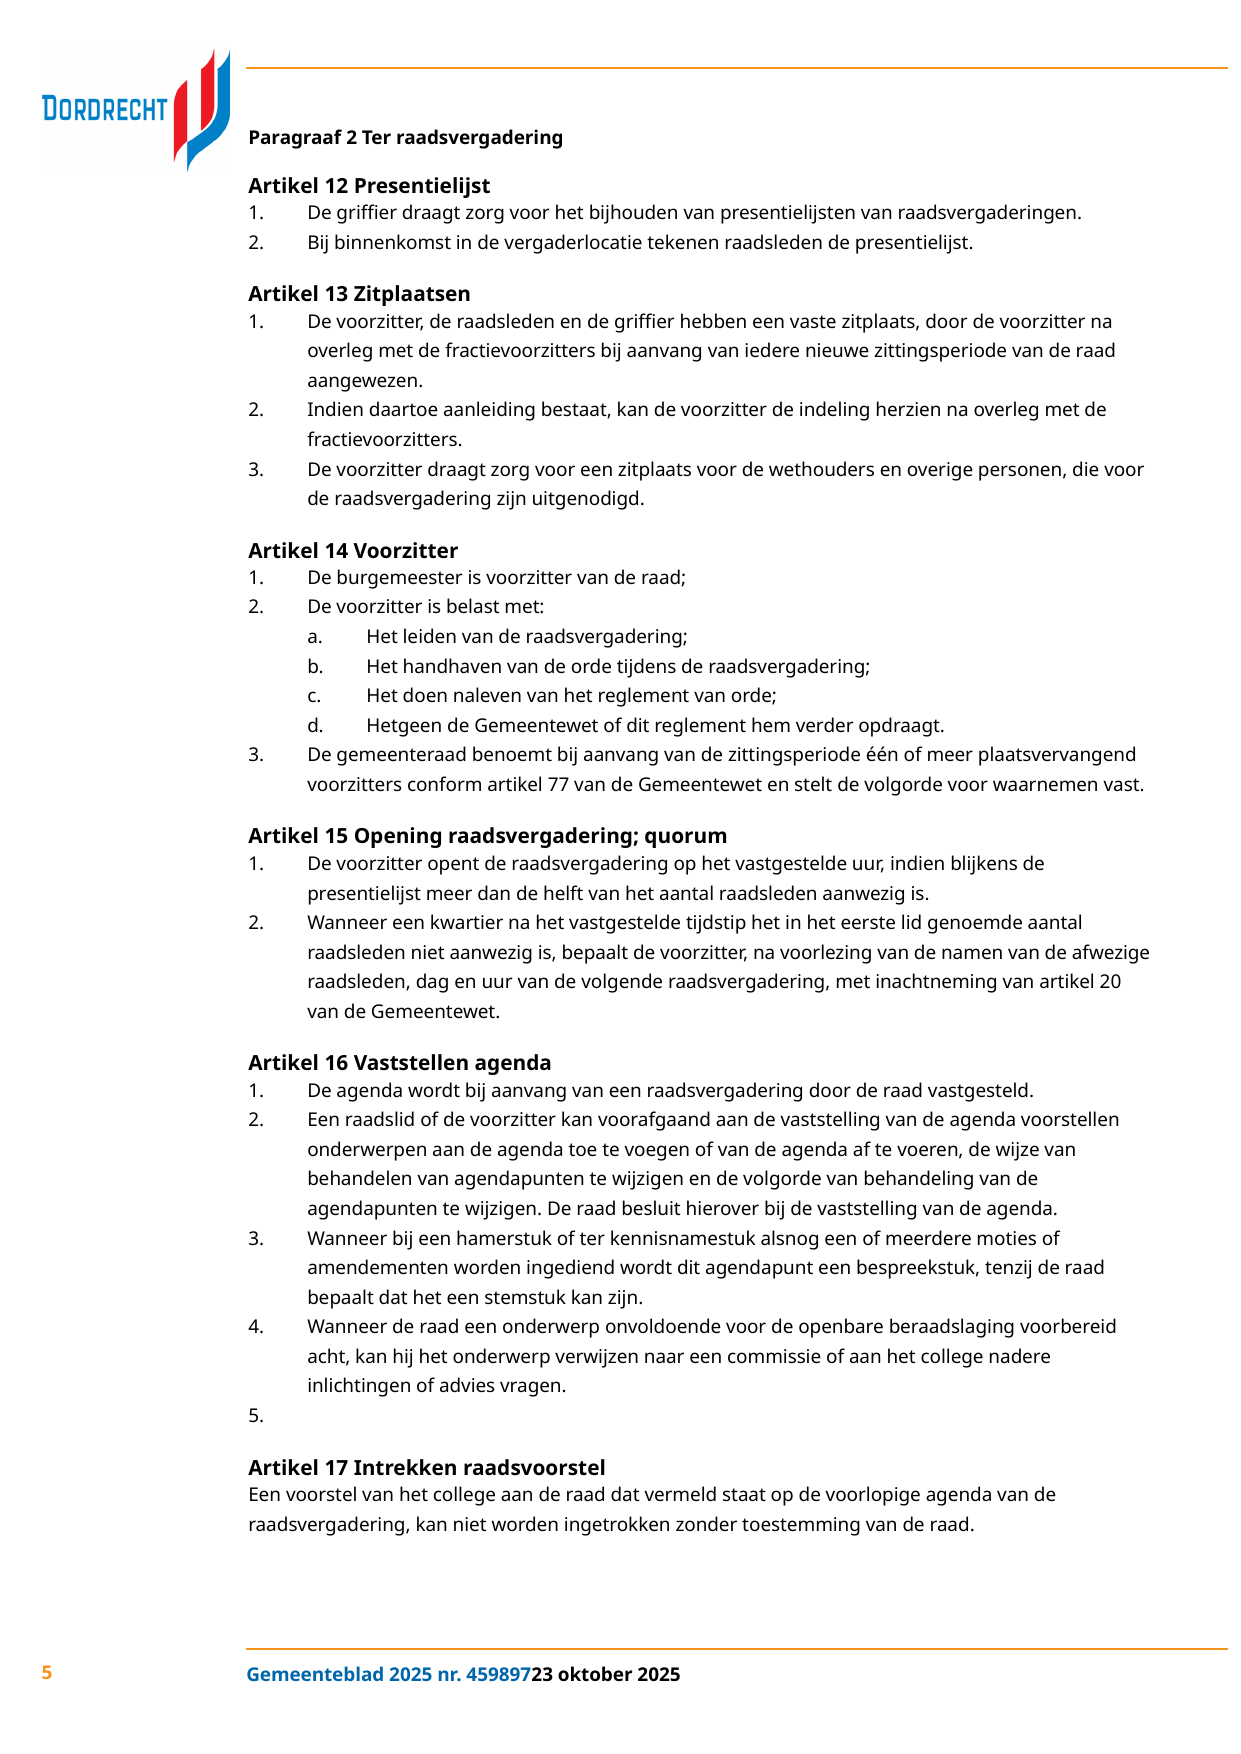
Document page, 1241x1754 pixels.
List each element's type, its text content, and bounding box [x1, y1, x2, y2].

list Wanneer bij een hamerstuk of ter kennisnamestuk alsnog een of meerdere moties of amendementen worden ingediend wordt dit agendapunt een bespreekstuk, tenzij de raad bepaalt dat het een stemstuk kan zijn. [248, 1225, 1152, 1310]
text Artikel 15 Opening raadsvergadering; quorum [248, 822, 1152, 850]
list Het doen naleven van het reglement van orde; [307, 682, 1152, 708]
text Artikel 16 Vaststellen agenda [248, 1048, 1152, 1077]
list Hetgeen de Gemeentewet of dit reglement hem verder opdraagt. [307, 712, 1152, 738]
list Een raadslid of de voorzitter kan voorafgaand aan de vaststelling van de agenda voorstellen onderwerpen aan de agenda toe te voegen of van de agenda af te voeren, de wijze van behandelen van agendapunten te wijzigen en de volgorde van behandeling van de agendapunten te wijzigen. De raad besluit hierover bij de vaststelling van de agenda. [248, 1106, 1152, 1221]
list Wanneer een kwartier na het vastgestelde tijdstip het in het eerste lid genoemde aantal raadsleden niet aanwezig is, bepaalt de voorzitter, na voorlezing van de namen van de afwezige raadsleden, dag en uur van de volgende raadsvergadering, met inachtneming van artikel 20 van de Gemeentewet. [248, 909, 1152, 1024]
text Artikel 12 Presentielijst [248, 171, 1152, 199]
list De gemeenteraad benoemt bij aanvang van de zittingsperiode één of meer plaatsvervangend voorzitters conform artikel 77 van de Gemeentewet en stelt de volgorde voor waarnemen vast. [248, 742, 1152, 797]
list De voorzitter opent de raadsvergadering op het vastgestelde uur, indien blijkens de presentielijst meer dan de helft van het aantal raadsleden aanwezig is. [248, 850, 1152, 905]
list Wanneer de raad een onderwerp onvoldoende voor de openbare beraadslaging voorbereid acht, kan hij het onderwerp verwijzen naar een commissie of aan het college nadere inlichtingen of advies vragen. [248, 1313, 1152, 1398]
list Het handhaven van de orde tijdens de raadsvergadering; [307, 653, 1152, 679]
text Een voorstel van het college aan de raad dat vermeld staat op de voorlopige agenda van de raadsvergadering, kan niet worden ingetrokken zonder toestemming van de raad. [248, 1481, 1152, 1536]
list De griffier draagt zorg voor het bijhouden van presentielijsten van raadsvergaderingen. [248, 199, 1152, 225]
list Het leiden van de raadsvergadering; [307, 623, 1152, 649]
picture [41, 47, 231, 172]
list De agenda wordt bij aanvang van een raadsvergadering door de raad vastgesteld. [248, 1077, 1152, 1103]
list De voorzitter draagt zorg voor een zitplaats voor de wethouders en overige personen, die voor de raadsvergadering zijn uitgenodigd. [248, 456, 1152, 511]
list De voorzitter, de raadsleden en de griffier hebben een vaste zitplaats, door de voorzitter na overleg met de fractievoorzitters bij aanvang van iedere nieuwe zittingsperiode van de raad aangewezen. [248, 308, 1152, 393]
list Indien daartoe aanleiding bestaat, kan de voorzitter de indeling herzien na overleg met de fractievoorzitters. [248, 397, 1152, 452]
list De voorzitter is belast met: [248, 594, 1152, 619]
text Artikel 14 Voorzitter [248, 536, 1152, 564]
text Artikel 17 Intrekken raadsvoorstel [248, 1453, 1152, 1481]
text Paragraaf 2 Ter raadsvergadering [248, 124, 1152, 150]
text Artikel 13 Zitplaatsen [248, 279, 1152, 308]
list Bij binnenkomst in de vergaderlocatie tekenen raadsleden de presentielijst. [248, 229, 1152, 255]
list De burgemeester is voorzitter van de raad; [248, 564, 1152, 590]
